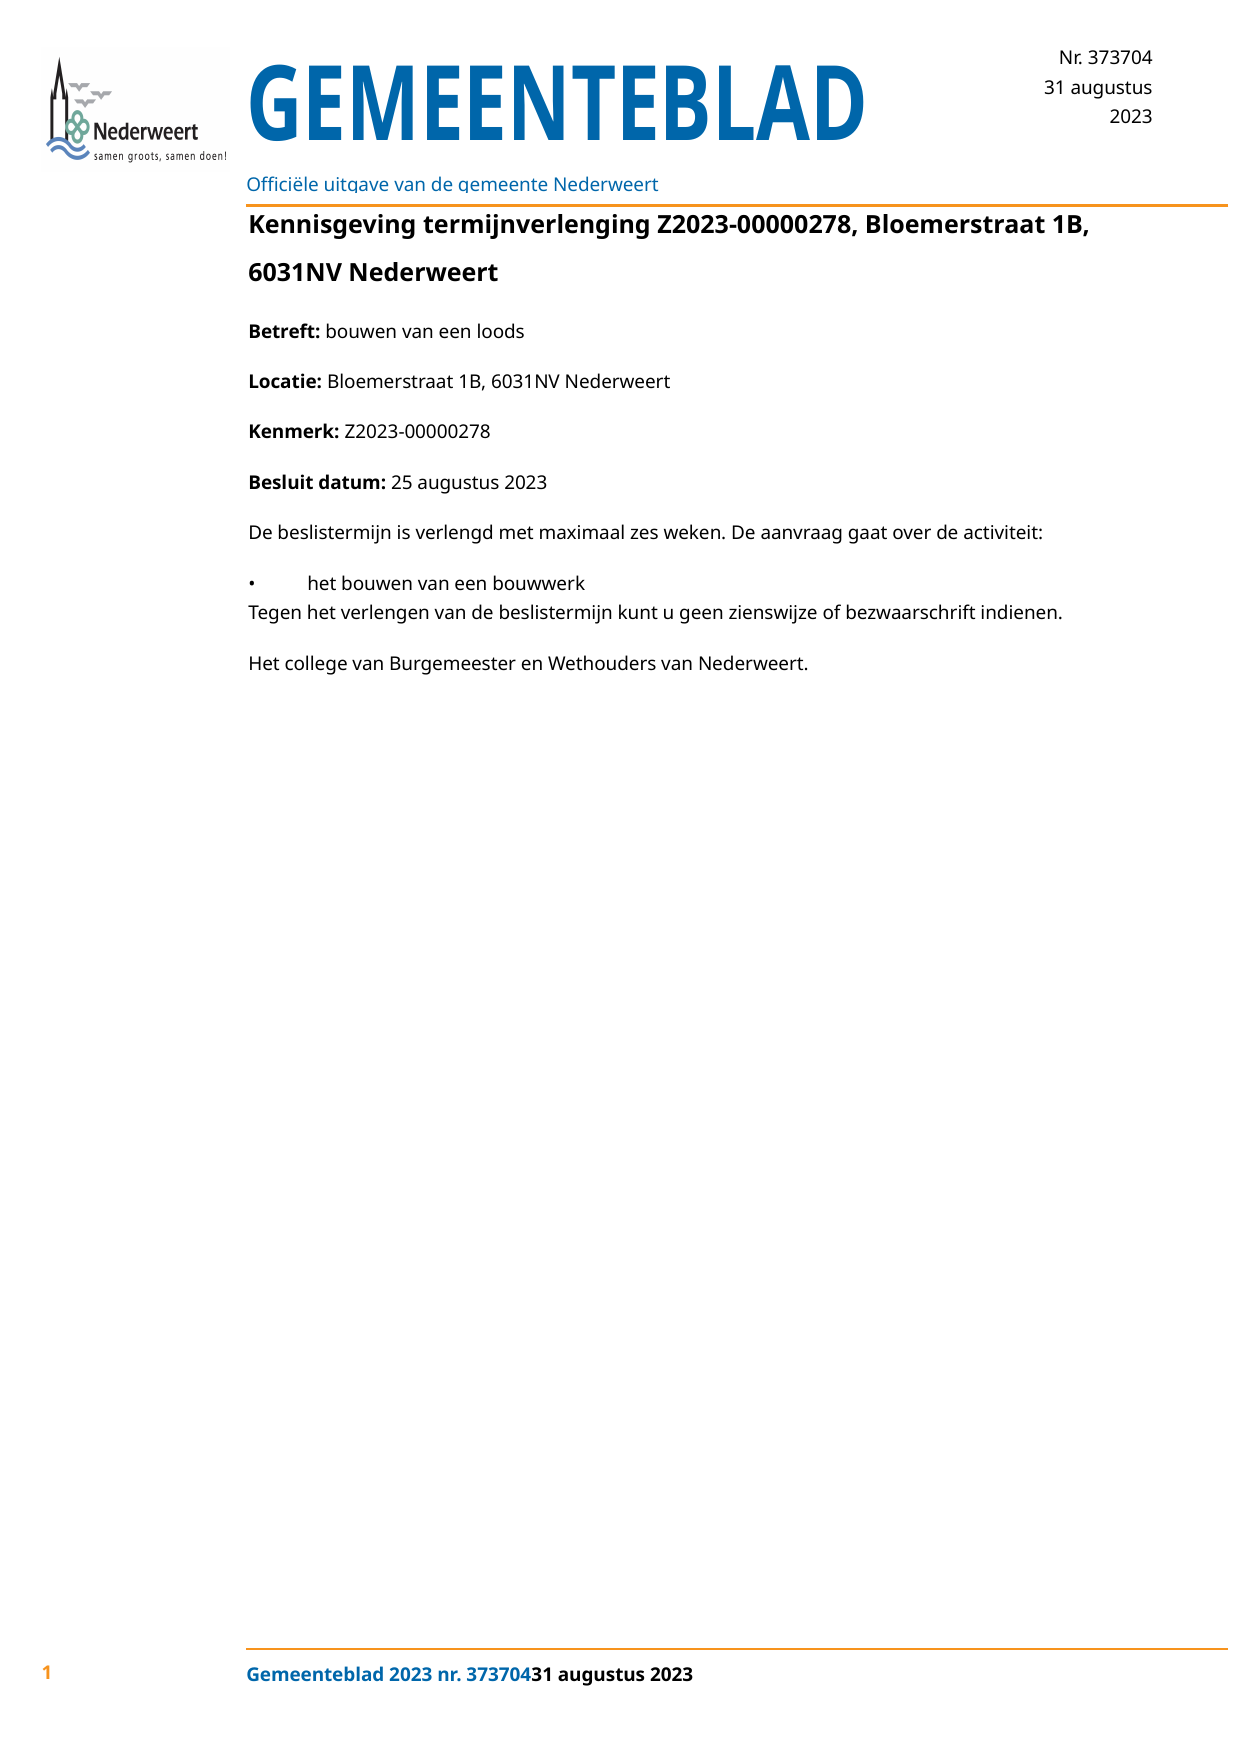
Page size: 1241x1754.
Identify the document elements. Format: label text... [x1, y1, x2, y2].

picture [41, 47, 231, 172]
text Besluit datum: 25 augustus 2023 [248, 469, 1152, 495]
text Kenmerk: Z2023-00000278 [248, 419, 1152, 444]
text Het college van Burgemeester en Wethouders van Nederweert. [248, 650, 1152, 676]
text De beslistermijn is verlengd met maximaal zes weken. De aanvraag gaat over de activiteit: [248, 519, 1152, 545]
text Kennisgeving termijnverlenging Z2023-00000278, Bloemerstraat 1B, 6031NV Nederweert [248, 207, 1152, 288]
text Tegen het verlengen van de beslistermijn kunt u geen zienswijze of bezwaarschrift indienen. [248, 599, 1152, 625]
list het bouwen van een bouwwerk [248, 570, 1152, 596]
text Locatie: Bloemerstraat 1B, 6031NV Nederweert [248, 368, 1152, 394]
text Betreft: bouwen van een loods [248, 318, 1152, 344]
